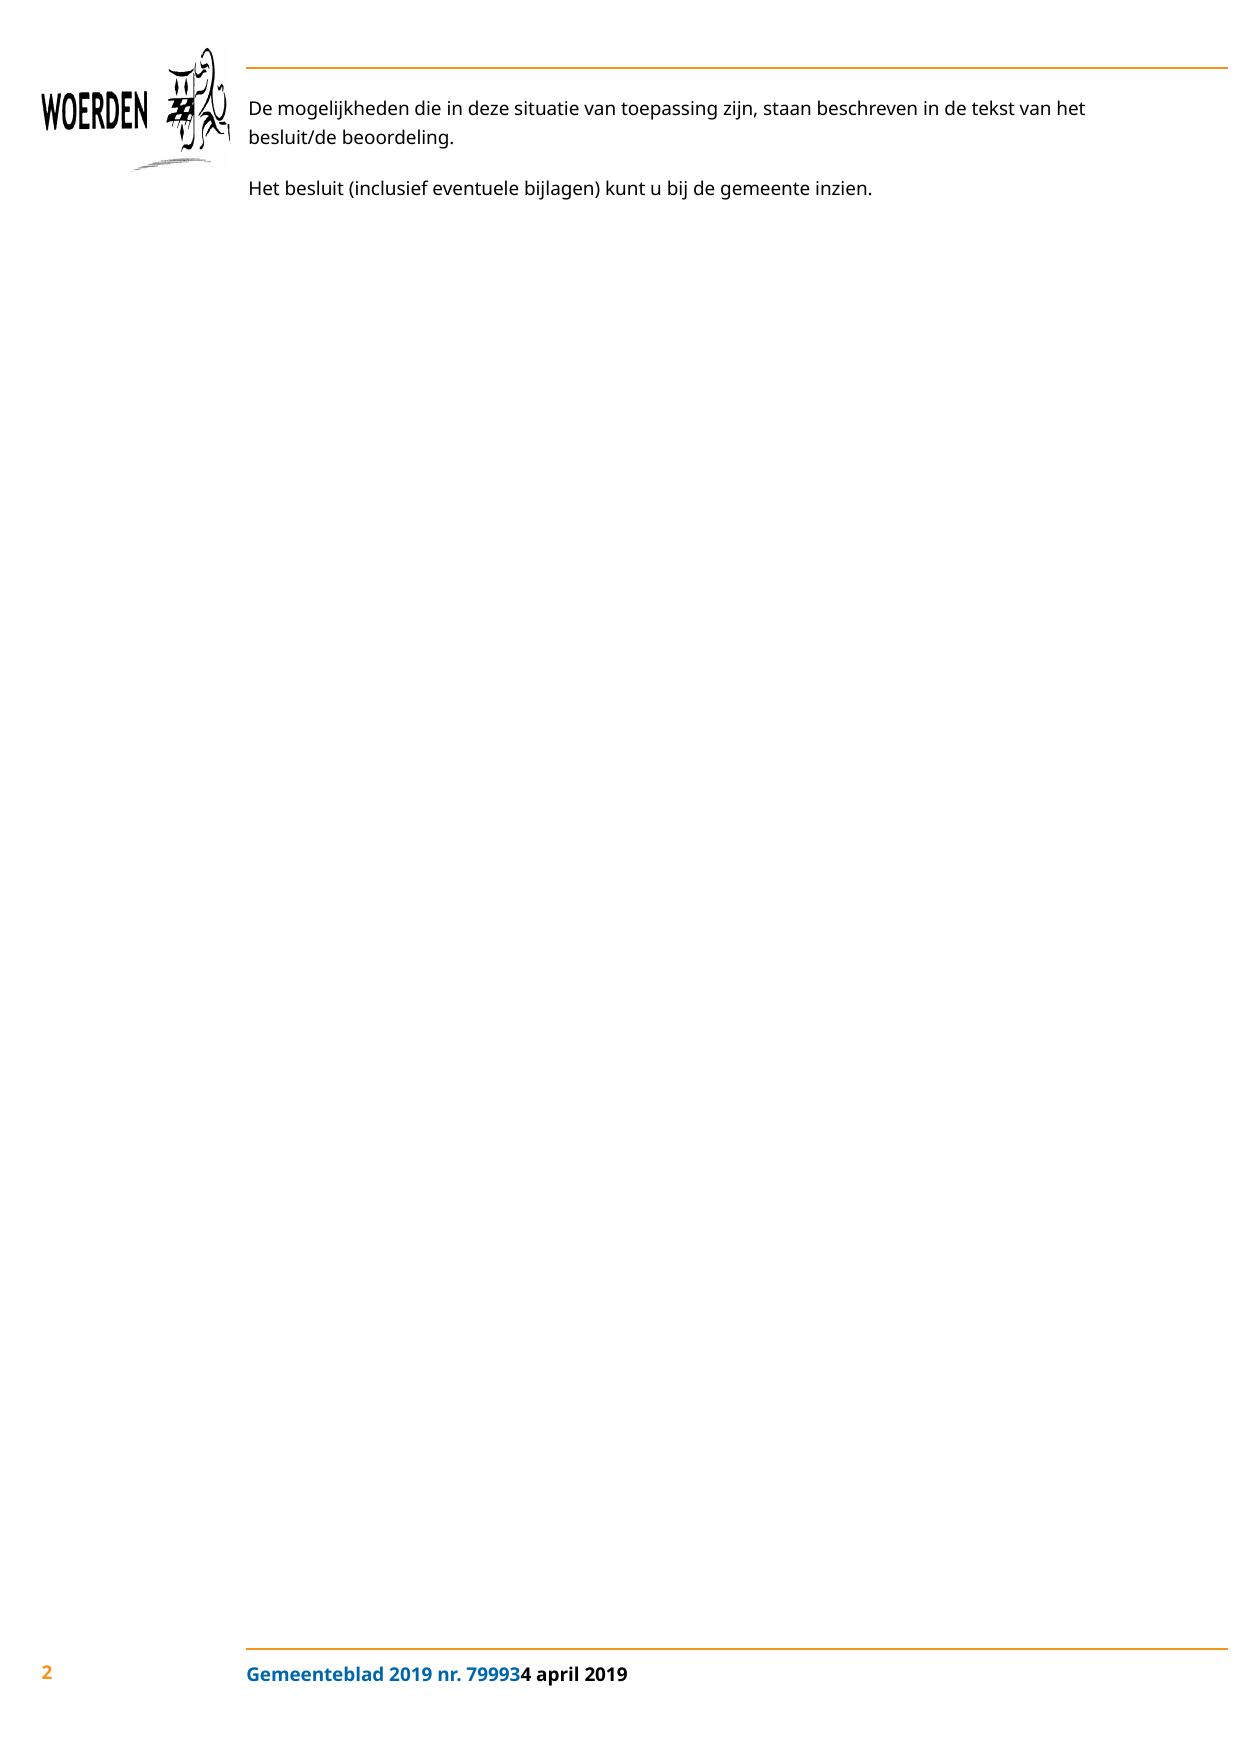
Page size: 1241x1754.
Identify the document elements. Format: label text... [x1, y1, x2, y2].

text De mogelijkheden die in deze situatie van toepassing zijn, staan beschreven in de tekst van het besluit/de beoordeling. [248, 95, 1152, 150]
text Het besluit (inclusief eventuele bijlagen) kunt u bij de gemeente inzien. [248, 175, 1152, 201]
picture [41, 47, 231, 172]
